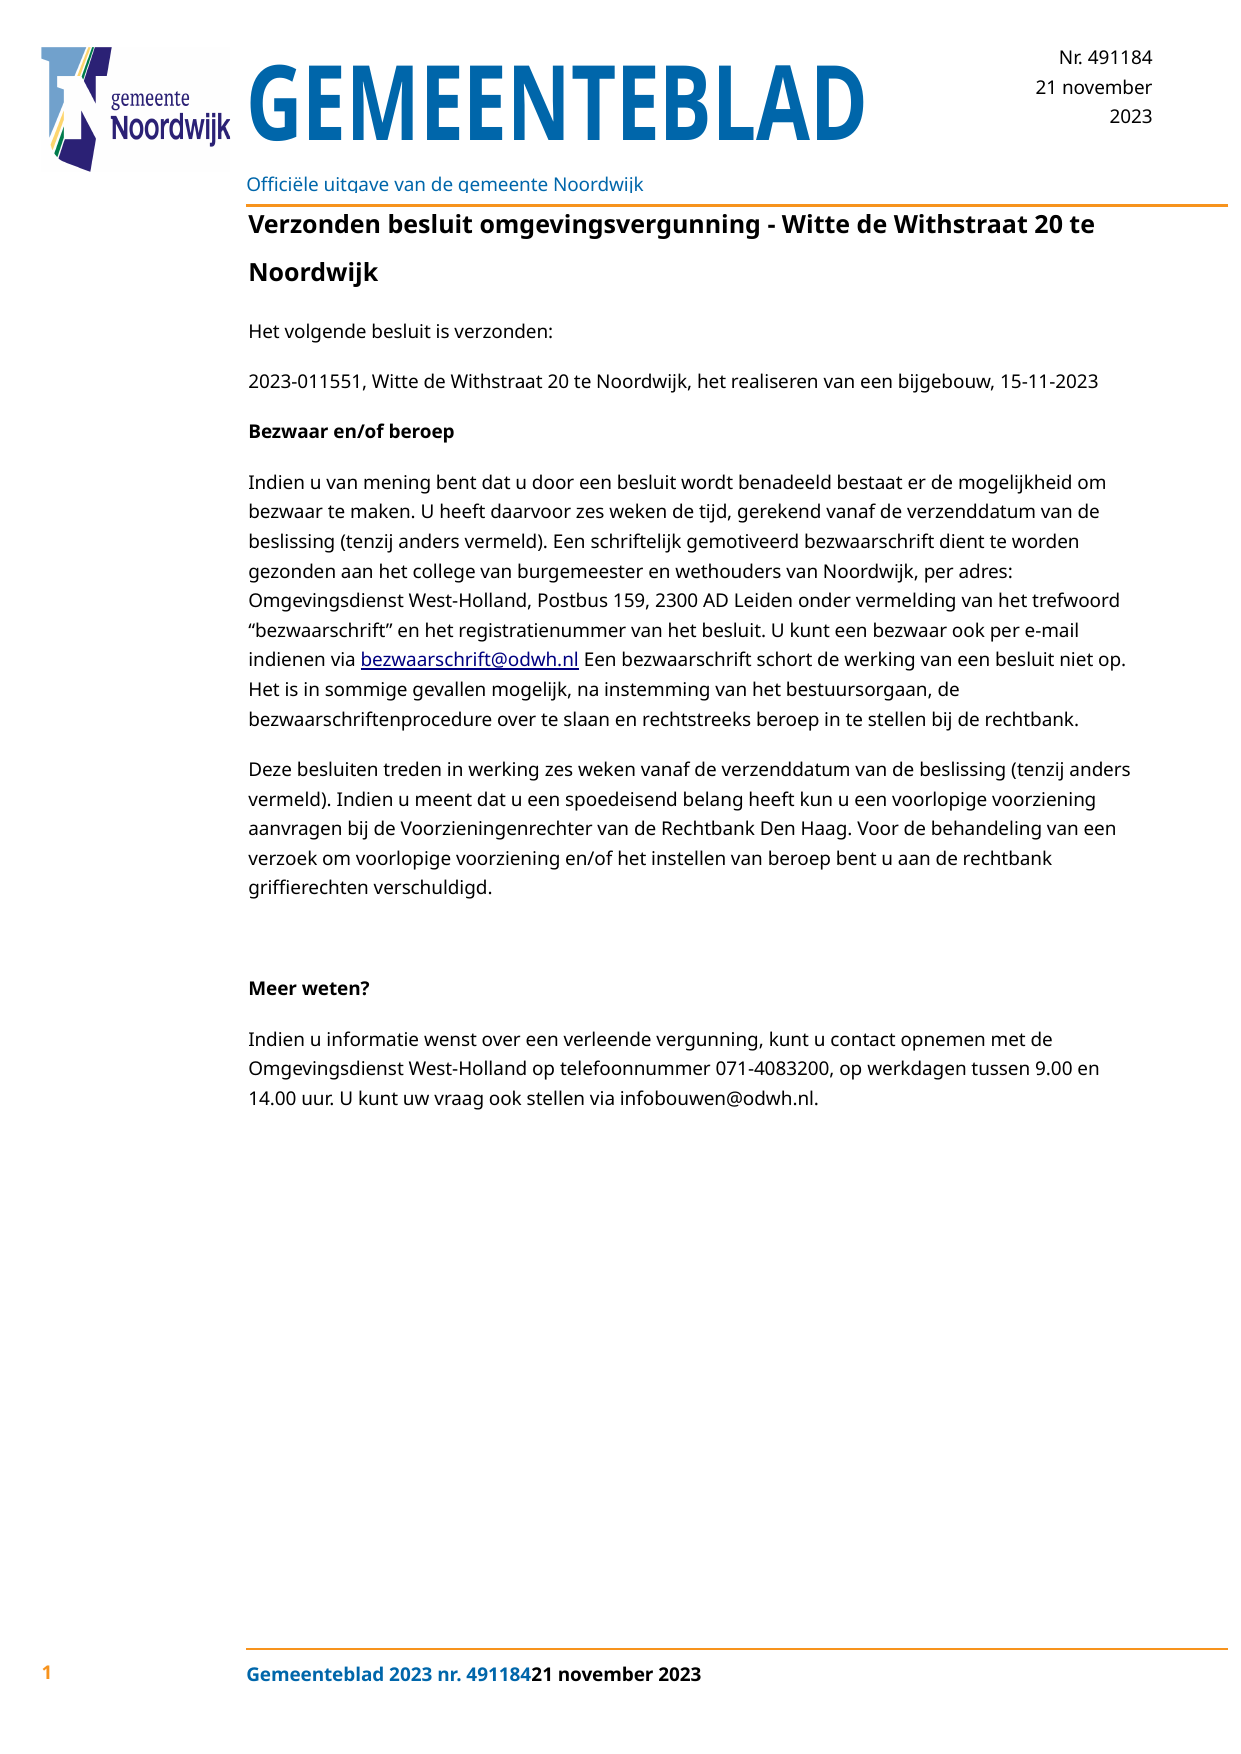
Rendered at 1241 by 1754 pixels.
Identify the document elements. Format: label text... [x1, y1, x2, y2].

text Het volgende besluit is verzonden: [248, 318, 1152, 344]
text Bezwaar en/of beroep [248, 419, 1152, 444]
text Indien u van mening bent dat u door een besluit wordt benadeeld bestaat er de mogelijkheid om bezwaar te maken. U heeft daarvoor zes weken de tijd, gerekend vanaf de verzenddatum van de beslissing (tenzij anders vermeld). Een schriftelijk gemotiveerd bezwaarschrift dient te worden gezonden aan het college van burgemeester en wethouders van Noordwijk, per adres: Omgevingsdienst West-Holland, Postbus 159, 2300 AD Leiden onder vermelding van het trefwoord “bezwaarschrift” en het registratienummer van het besluit. U kunt een bezwaar ook per e-mail indienen via bezwaarschrift@odwh.nl Een bezwaarschrift schort de werking van een besluit niet op. Het is in sommige gevallen mogelijk, na instemming van het bestuursorgaan, de bezwaarschriftenprocedure over te slaan en rechtstreeks beroep in te stellen bij de rechtbank. [248, 469, 1152, 732]
text Verzonden besluit omgevingsvergunning - Witte de Withstraat 20 te Noordwijk [248, 207, 1152, 288]
text Deze besluiten treden in werking zes weken vanaf de verzenddatum van de beslissing (tenzij anders vermeld). Indien u meent dat u een spoedeisend belang heeft kun u een voorlopige voorziening aanvragen bij de Voorzieningenrechter van de Rechtbank Den Haag. Voor de behandeling van een verzoek om voorlopige voorziening en/of het instellen van beroep bent u aan de rechtbank griffierechten verschuldigd. [248, 756, 1152, 900]
text Meer weten? [248, 975, 1152, 1001]
text Indien u informatie wenst over een verleende vergunning, kunt u contact opnemen met de Omgevingsdienst West-Holland op telefoonnummer 071-4083200, op werkdagen tussen 9.00 en 14.00 uur. U kunt uw vraag ook stellen via infobouwen@odwh.nl. [248, 1026, 1152, 1111]
text 2023-011551, Witte de Withstraat 20 te Noordwijk, het realiseren van een bijgebouw, 15-11-2023 [248, 368, 1152, 394]
picture [41, 47, 231, 172]
